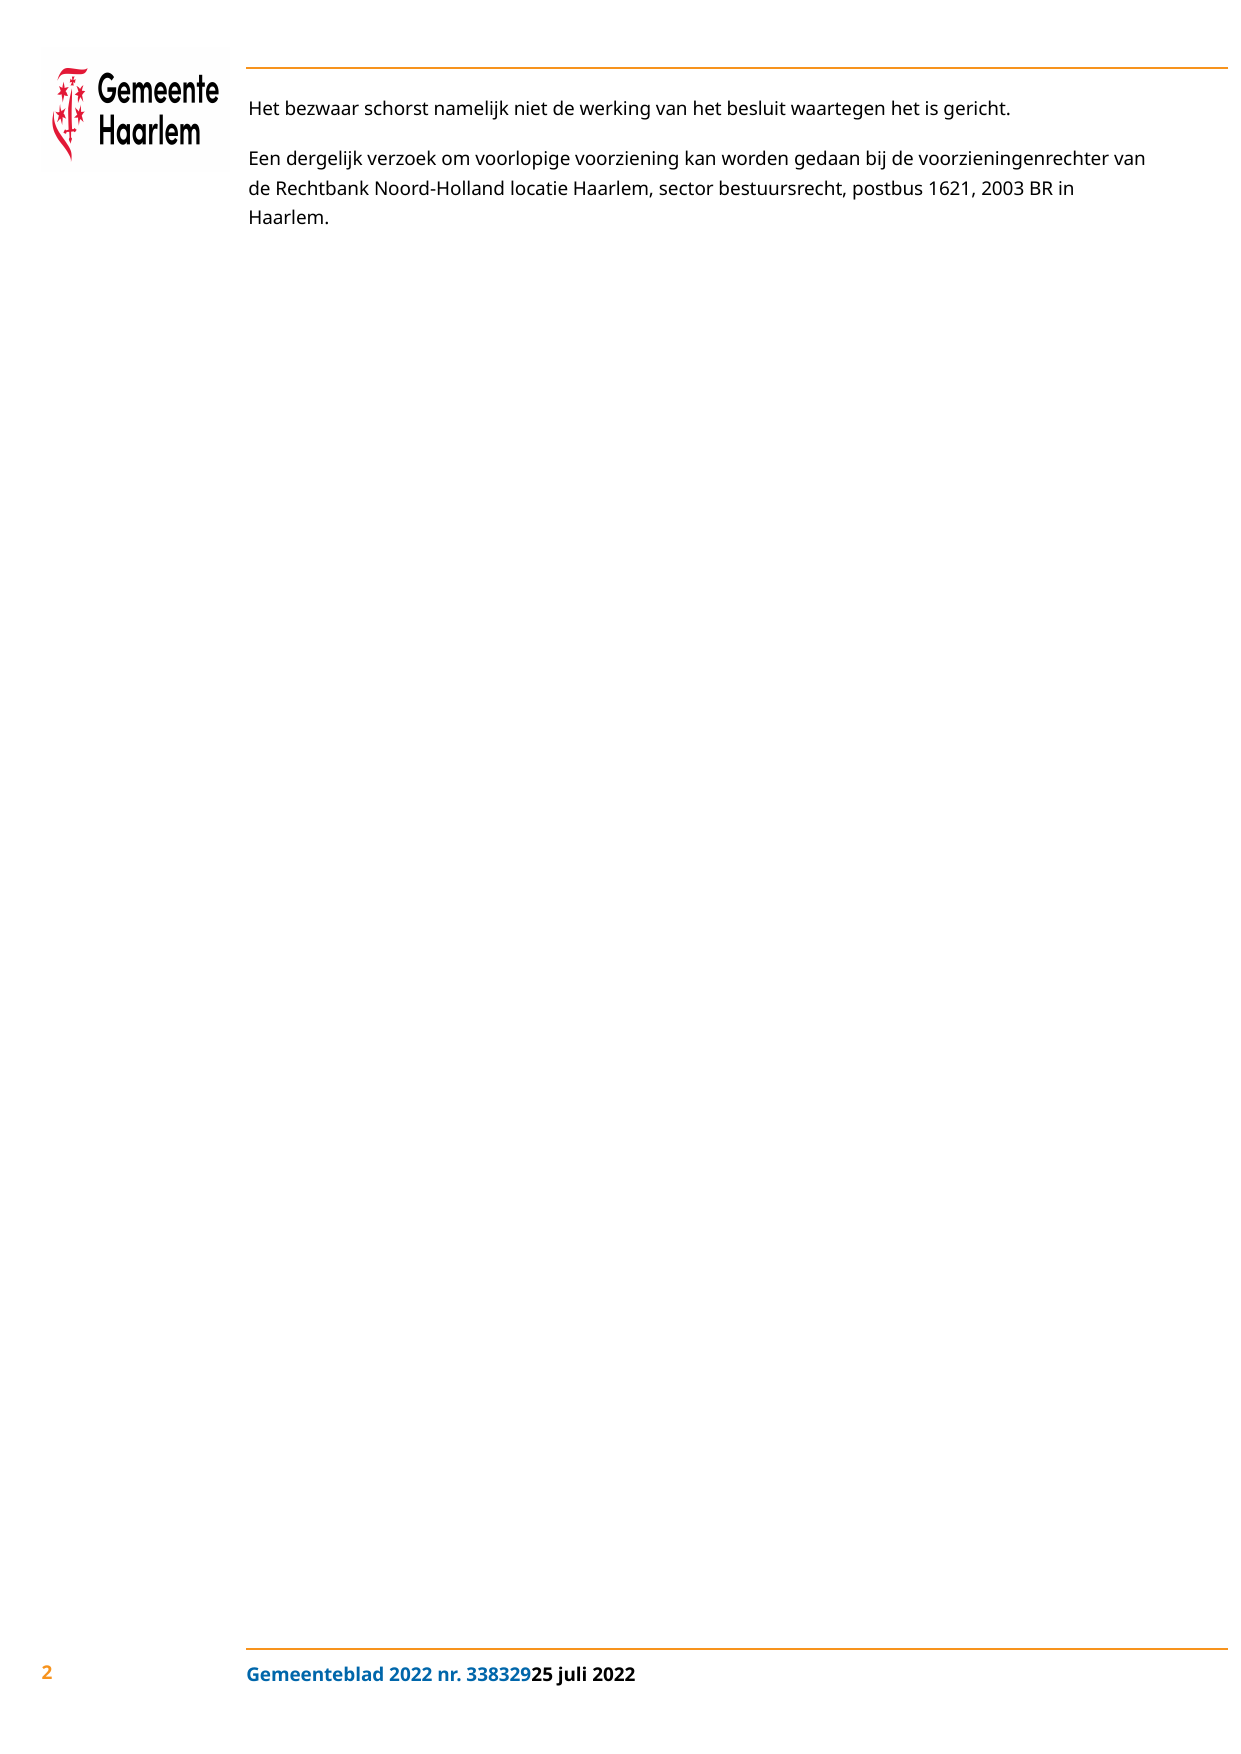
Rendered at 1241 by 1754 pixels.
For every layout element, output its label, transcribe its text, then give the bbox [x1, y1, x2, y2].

text Een dergelijk verzoek om voorlopige voorziening kan worden gedaan bij de voorzieningenrechter van de Rechtbank Noord-Holland locatie Haarlem, sector bestuursrecht, postbus 1621, 2003 BR in Haarlem. [248, 145, 1152, 230]
text Het bezwaar schorst namelijk niet de werking van het besluit waartegen het is gericht. [248, 95, 1152, 121]
picture [41, 47, 231, 172]
